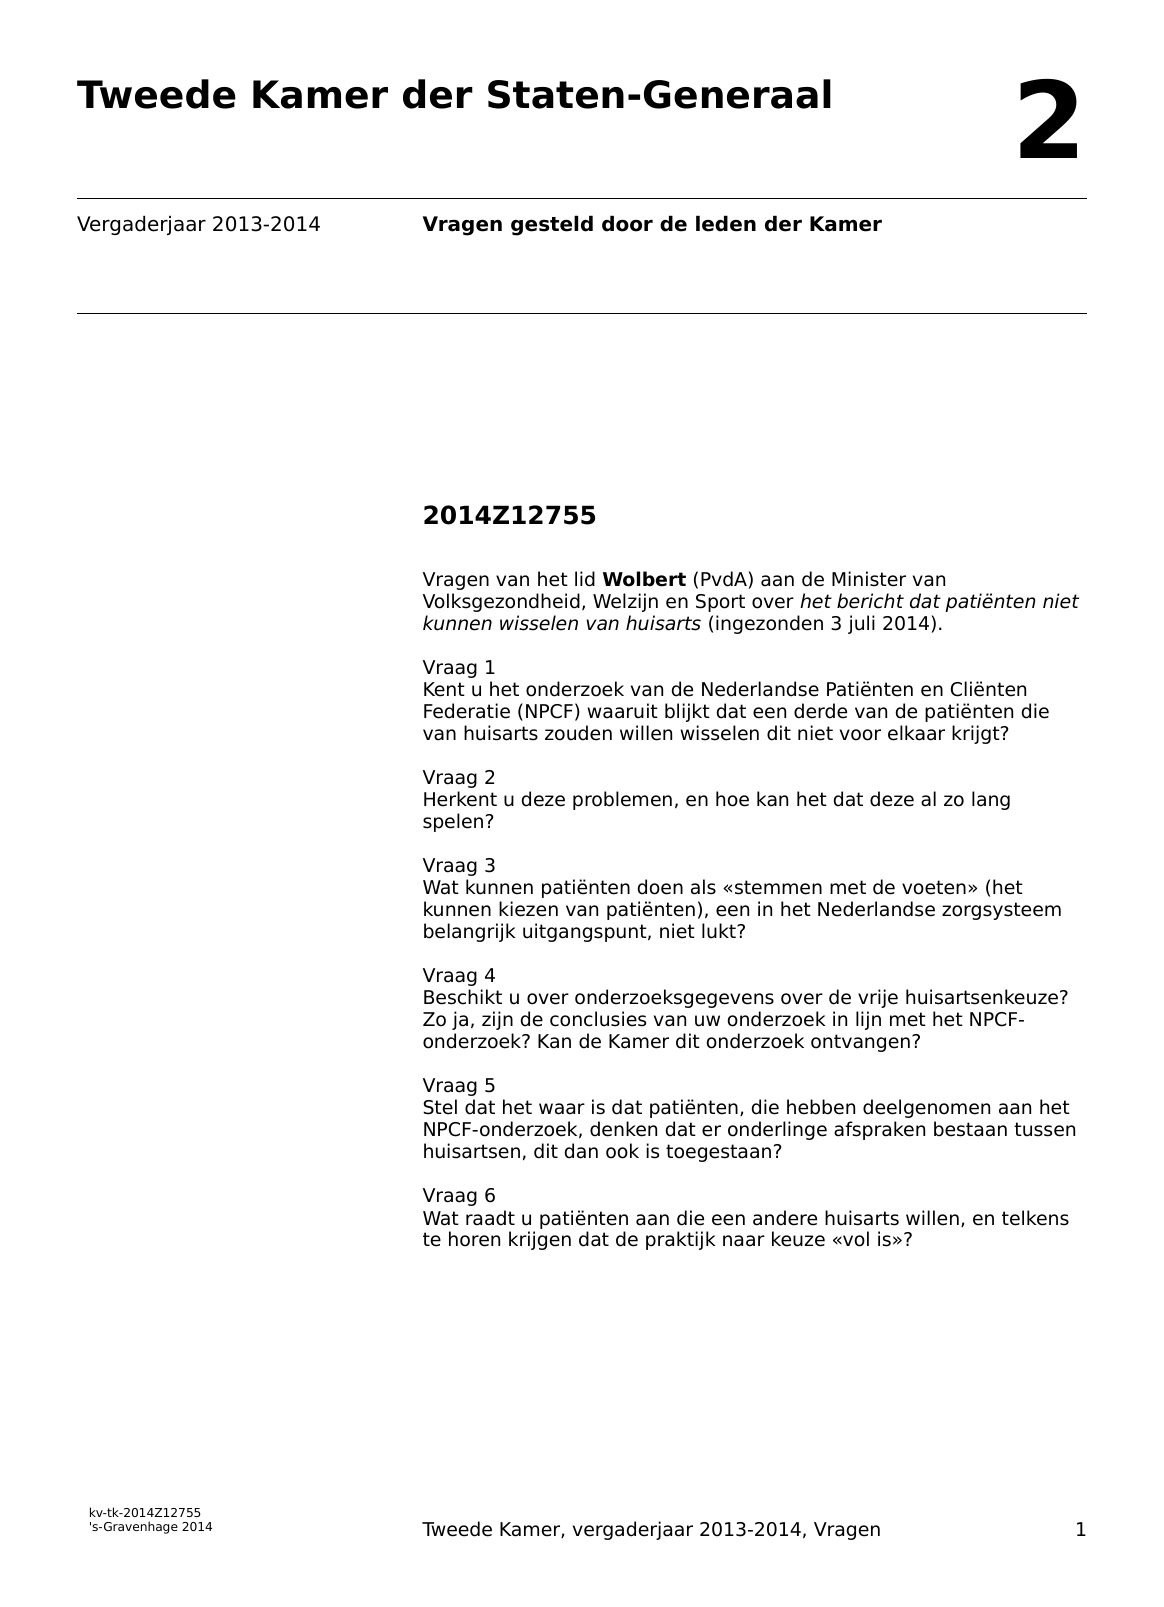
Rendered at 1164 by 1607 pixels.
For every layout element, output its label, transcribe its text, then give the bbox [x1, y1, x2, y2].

text Kent u het onderzoek van de Nederlandse Patiënten en Cliënten Federatie (NPCF) waaruit blijkt dat een derde van de patiënten die van huisarts zouden willen wisselen dit niet voor elkaar krijgt? [422, 679, 1087, 745]
text Vraag 2 [422, 767, 1087, 789]
text Beschikt u over onderzoeksgegevens over de vrije huisartsenkeuze? Zo ja, zijn de conclusies van uw onderzoek in lijn met het NPCF-onderzoek? Kan de Kamer dit onderzoek ontvangen? [422, 987, 1087, 1053]
text Vraag 1 [422, 657, 1087, 679]
text Wat raadt u patiënten aan die een andere huisarts willen, en telkens te horen krijgen dat de praktijk naar keuze «vol is»? [422, 1207, 1087, 1251]
table_header 2 [886, 59, 1087, 198]
text kv-tk-2014Z12755 [88, 1506, 323, 1520]
text Vraag 5 [422, 1075, 1087, 1097]
text Vraag 3 [422, 855, 1087, 877]
text 2014Z12755 [422, 501, 1087, 531]
text 's-Gravenhage 2014 [88, 1520, 323, 1534]
text Vragen van het lid Wolbert (PvdA) aan de Minister van Volksgezondheid, Welzijn en Sport over het bericht dat patiënten niet kunnen wisselen van huisarts (ingezonden 3 juli 2014). [422, 569, 1087, 635]
text Vraag 6 [422, 1185, 1087, 1207]
text Wat kunnen patiënten doen als «stemmen met de voeten» (het kunnen kiezen van patiënten), een in het Nederlandse zorgsysteem belangrijk uitgangspunt, niet lukt? [422, 877, 1087, 943]
text Stel dat het waar is dat patiënten, die hebben deelgenomen aan het NPCF-onderzoek, denken dat er onderlinge afspraken bestaan tussen huisartsen, dit dan ook is toegestaan? [422, 1097, 1087, 1163]
table_cell Vragen gesteld door de leden der Kamer [422, 199, 1087, 313]
table_header Tweede Kamer der Staten-Generaal [77, 59, 886, 198]
table_cell Vergaderjaar 2013-2014 [77, 199, 422, 313]
text Vraag 4 [422, 965, 1087, 987]
text Herkent u deze problemen, en hoe kan het dat deze al zo lang spelen? [422, 789, 1087, 833]
